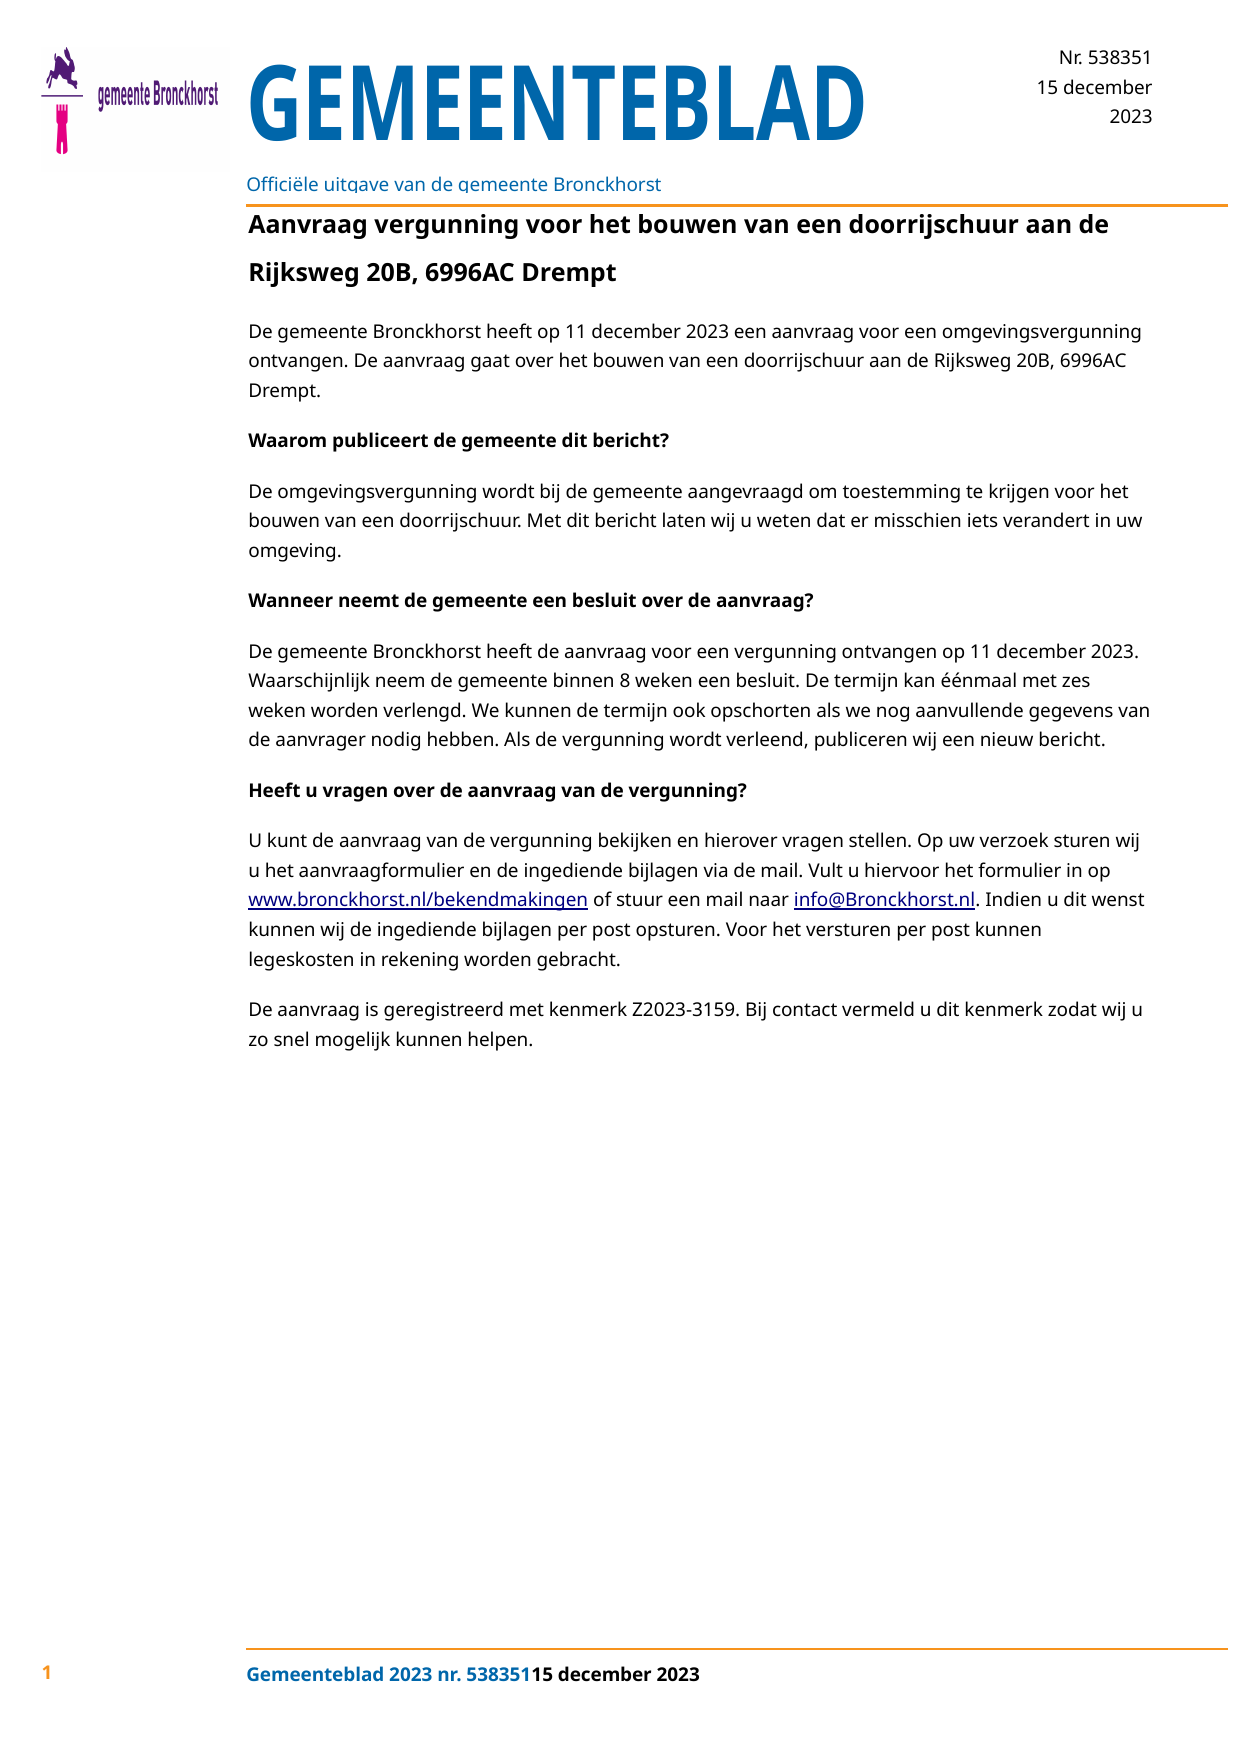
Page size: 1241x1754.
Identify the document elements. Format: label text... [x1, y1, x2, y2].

text De gemeente Bronckhorst heeft op 11 december 2023 een aanvraag voor een omgevingsvergunning ontvangen. De aanvraag gaat over het bouwen van een doorrijschuur aan de Rijksweg 20B, 6996AC Drempt. [248, 318, 1152, 403]
picture [41, 47, 231, 172]
text De aanvraag is geregistreerd met kenmerk Z2023-3159. Bij contact vermeld u dit kenmerk zodat wij u zo snel mogelijk kunnen helpen. [248, 996, 1152, 1052]
text De omgevingsvergunning wordt bij de gemeente aangevraagd om toestemming te krijgen voor het bouwen van een doorrijschuur. Met dit bericht laten wij u weten dat er misschien iets verandert in uw omgeving. [248, 478, 1152, 563]
text Aanvraag vergunning voor het bouwen van een doorrijschuur aan de Rijksweg 20B, 6996AC Drempt [248, 207, 1152, 288]
text Waarom publiceert de gemeente dit bericht? [248, 427, 1152, 453]
text Wanneer neemt de gemeente een besluit over de aanvraag? [248, 587, 1152, 613]
text Heeft u vragen over de aanvraag van de vergunning? [248, 777, 1152, 803]
text U kunt de aanvraag van de vergunning bekijken en hierover vragen stellen. Op uw verzoek sturen wij u het aanvraagformulier en de ingediende bijlagen via de mail. Vult u hiervoor het formulier in op www.bronckhorst.nl/bekendmakingen of stuur een mail naar info@Bronckhorst.nl. Indien u dit wenst kunnen wij de ingediende bijlagen per post opsturen. Voor het versturen per post kunnen legeskosten in rekening worden gebracht. [248, 827, 1152, 972]
text De gemeente Bronckhorst heeft de aanvraag voor een vergunning ontvangen op 11 december 2023. Waarschijnlijk neem de gemeente binnen 8 weken een besluit. De termijn kan éénmaal met zes weken worden verlengd. We kunnen de termijn ook opschorten als we nog aanvullende gegevens van de aanvrager nodig hebben. Als de vergunning wordt verleend, publiceren wij een nieuw bericht. [248, 638, 1152, 752]
